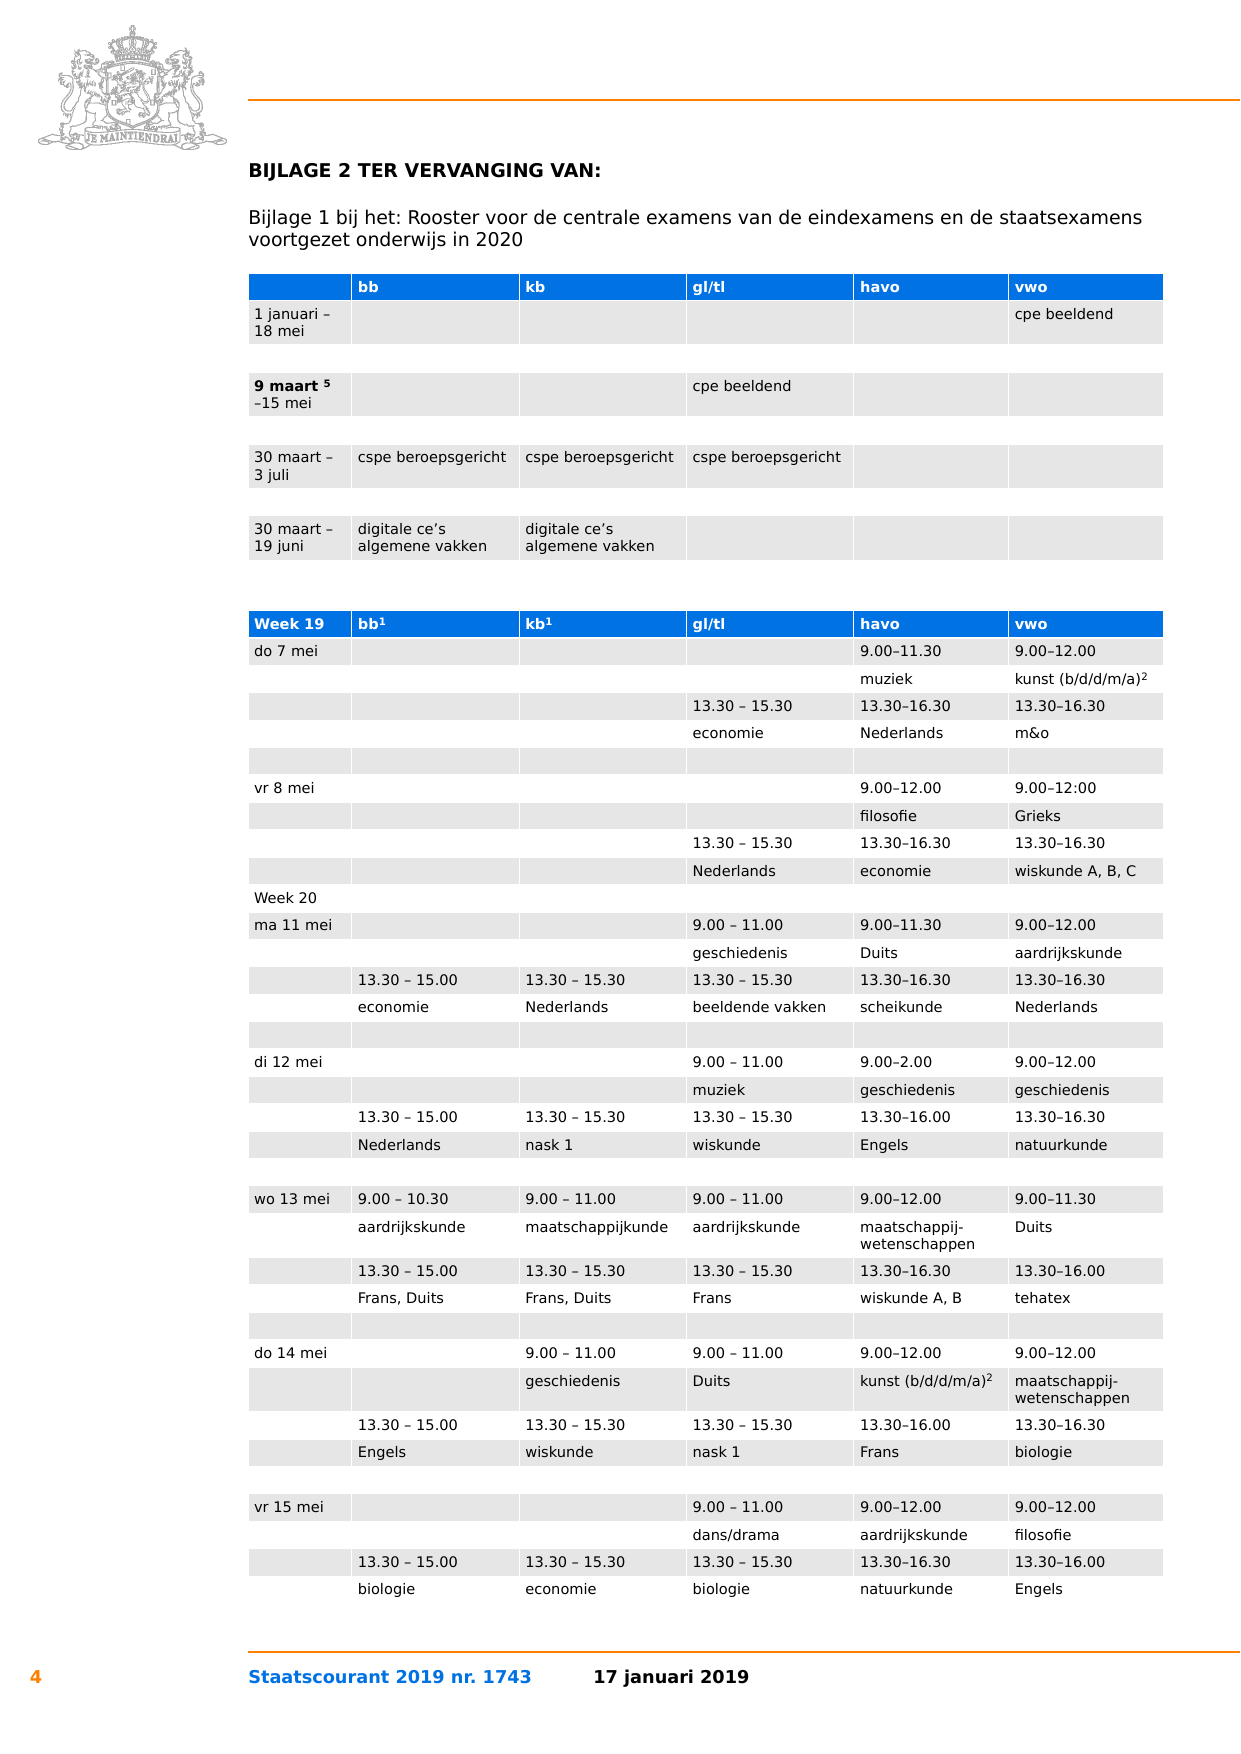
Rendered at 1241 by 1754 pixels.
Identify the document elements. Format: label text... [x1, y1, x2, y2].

table_cell 9.00–12.00 [854, 1186, 1008, 1213]
table_cell [352, 830, 519, 857]
table_cell 9.00–12.00 [1009, 1340, 1163, 1367]
table_cell [352, 1522, 519, 1548]
table_cell [1009, 561, 1163, 587]
table_cell 9.00–12:00 [1009, 776, 1163, 802]
table_cell natuurkunde [1009, 1132, 1163, 1158]
table_cell [352, 489, 519, 515]
table_cell [687, 1467, 853, 1493]
table_cell [352, 940, 519, 966]
table_cell [854, 748, 1008, 774]
table_cell 13.30–16.00 [854, 1412, 1008, 1438]
table_cell [1009, 489, 1163, 515]
table_cell 30 maart – 19 juni [249, 516, 351, 560]
table_header bb1 [352, 611, 519, 637]
table_cell Duits [854, 940, 1008, 966]
table_cell [249, 721, 351, 747]
table_cell [687, 1159, 853, 1185]
table_cell 13.30–16.30 [854, 1549, 1008, 1576]
table_cell nask 1 [520, 1132, 686, 1158]
table_cell maatschappijkunde [520, 1214, 686, 1257]
table_cell [352, 346, 519, 372]
table_cell di 12 mei [249, 1050, 351, 1076]
table_cell [687, 776, 853, 802]
table_cell 13.30 – 15.30 [520, 1104, 686, 1131]
table_cell 9.00 – 10.30 [352, 1186, 519, 1213]
table_cell [249, 1286, 351, 1312]
table_cell 13.30 – 15.30 [687, 967, 853, 994]
table_header havo [854, 611, 1008, 637]
table_cell [249, 1022, 351, 1048]
table_cell [520, 748, 686, 774]
table_cell [249, 489, 351, 515]
table_cell vr 8 mei [249, 776, 351, 802]
table_cell [1009, 1022, 1163, 1048]
table_header [249, 274, 351, 300]
table_cell [1009, 885, 1163, 911]
table_cell [520, 693, 686, 720]
table_cell [249, 1077, 351, 1103]
table_cell [687, 417, 853, 444]
table_cell [249, 1467, 351, 1493]
table_cell scheikunde [854, 995, 1008, 1021]
table_cell [520, 1022, 686, 1048]
table_cell 9.00–12.00 [1009, 639, 1163, 665]
table_cell economie [352, 995, 519, 1021]
table_cell Nederlands [520, 995, 686, 1021]
table_cell [249, 1577, 351, 1603]
table_cell Grieks [1009, 803, 1163, 829]
table_cell 9.00 – 11.00 [520, 1186, 686, 1213]
table_cell maatschappij-wetenschappen [854, 1214, 1008, 1257]
table_cell Engels [1009, 1577, 1163, 1603]
table_cell 13.30 – 15.30 [687, 830, 853, 857]
table_cell do 14 mei [249, 1340, 351, 1367]
table_cell [352, 693, 519, 720]
table_header havo [854, 274, 1008, 300]
table_cell vr 15 mei [249, 1494, 351, 1521]
table_cell 13.30 – 15.00 [352, 1549, 519, 1576]
table_cell [249, 1368, 351, 1411]
table_cell aardrijkskunde [854, 1522, 1008, 1548]
table_cell [1009, 346, 1163, 372]
table_cell 13.30 – 15.30 [687, 693, 853, 720]
table_cell filosofie [1009, 1522, 1163, 1548]
table_cell [352, 885, 519, 911]
table_cell [352, 639, 519, 665]
table_cell [520, 1522, 686, 1548]
table_header bb [352, 274, 519, 300]
table_cell [249, 693, 351, 720]
table_cell cspe beroepsgericht [687, 445, 853, 488]
table_cell economie [854, 858, 1008, 884]
table_cell [249, 1258, 351, 1284]
table_header Week 19 [249, 611, 351, 637]
table_cell Nederlands [352, 1132, 519, 1158]
table_cell [520, 1050, 686, 1076]
table_cell 13.30 – 15.30 [687, 1104, 853, 1131]
table_cell [352, 803, 519, 829]
table_cell [520, 561, 686, 587]
table_cell [687, 748, 853, 774]
table_cell muziek [854, 666, 1008, 692]
table_cell [249, 830, 351, 857]
table_cell wo 13 mei [249, 1186, 351, 1213]
table_cell [520, 858, 686, 884]
table_cell [520, 489, 686, 515]
table_cell Week 20 [249, 885, 351, 911]
table_cell [249, 1549, 351, 1576]
table_cell natuurkunde [854, 1577, 1008, 1603]
table_cell 9.00–11.30 [854, 913, 1008, 939]
table_cell ma 11 mei [249, 913, 351, 939]
table_cell [352, 1494, 519, 1521]
table_cell 9.00 – 11.00 [687, 1340, 853, 1367]
table_cell [520, 373, 686, 416]
table_cell [687, 489, 853, 515]
table_header gl/tl [687, 611, 853, 637]
table_cell [520, 721, 686, 747]
table_cell 13.30 – 15.00 [352, 1104, 519, 1131]
table_cell 9.00–12.00 [854, 1340, 1008, 1367]
table_cell [1009, 1159, 1163, 1185]
table_cell [520, 301, 686, 344]
table_cell [249, 1214, 351, 1257]
table_cell [249, 346, 351, 372]
table_cell 13.30–16.00 [854, 1104, 1008, 1131]
table_cell [352, 1159, 519, 1185]
table_cell muziek [687, 1077, 853, 1103]
table_cell [854, 489, 1008, 515]
table_cell [249, 1104, 351, 1131]
table_cell biologie [352, 1577, 519, 1603]
table_cell wiskunde [520, 1440, 686, 1466]
table_cell [520, 639, 686, 665]
table_header vwo [1009, 611, 1163, 637]
table_cell 13.30–16.30 [854, 967, 1008, 994]
table_cell [1009, 748, 1163, 774]
table_cell [249, 1522, 351, 1548]
table_cell [687, 666, 853, 692]
table_cell digitale ce’s algemene vakken [352, 516, 519, 560]
table_cell Frans [854, 1440, 1008, 1466]
table_cell Duits [1009, 1214, 1163, 1257]
table_cell [249, 967, 351, 994]
table_cell [249, 803, 351, 829]
table_cell 9.00–11.30 [854, 639, 1008, 665]
table_cell [249, 1412, 351, 1438]
table_cell [854, 1467, 1008, 1493]
table_cell [520, 830, 686, 857]
table_cell m&o [1009, 721, 1163, 747]
table_cell do 7 mei [249, 639, 351, 665]
table_cell aardrijkskunde [352, 1214, 519, 1257]
table_cell Frans, Duits [520, 1286, 686, 1312]
table_cell [1009, 417, 1163, 444]
table_cell 9.00–11.30 [1009, 1186, 1163, 1213]
table_cell 13.30–16.30 [1009, 830, 1163, 857]
table_cell [352, 666, 519, 692]
table_cell 9 maart 5 –15 mei [249, 373, 351, 416]
table_cell [249, 858, 351, 884]
table_cell [352, 301, 519, 344]
table_cell 13.30–16.30 [854, 830, 1008, 857]
table_cell [249, 1313, 351, 1339]
table_cell 13.30 – 15.30 [520, 1258, 686, 1284]
table_cell 13.30 – 15.00 [352, 967, 519, 994]
table_cell Duits [687, 1368, 853, 1411]
table_cell cpe beeldend [1009, 301, 1163, 344]
table_cell [249, 748, 351, 774]
table_cell filosofie [854, 803, 1008, 829]
table_cell digitale ce’s algemene vakken [520, 516, 686, 560]
table_cell economie [687, 721, 853, 747]
table_cell [520, 1494, 686, 1521]
table_cell [249, 995, 351, 1021]
table_header gl/tl [687, 274, 853, 300]
table_cell [352, 1313, 519, 1339]
table_cell [352, 1077, 519, 1103]
table_cell kunst (b/d/d/m/a)2 [1009, 666, 1163, 692]
table_cell [352, 1467, 519, 1493]
table_cell [249, 666, 351, 692]
table_cell Engels [352, 1440, 519, 1466]
table_cell [687, 346, 853, 372]
table_cell [520, 885, 686, 911]
table_cell beeldende vakken [687, 995, 853, 1021]
table_cell 9.00–12.00 [854, 776, 1008, 802]
table_cell 9.00 – 11.00 [687, 1494, 853, 1521]
table_cell [352, 776, 519, 802]
table_cell wiskunde A, B, C [1009, 858, 1163, 884]
table_cell cpe beeldend [687, 373, 853, 416]
table_cell [687, 1022, 853, 1048]
table_cell aardrijkskunde [687, 1214, 853, 1257]
table_cell Frans, Duits [352, 1286, 519, 1312]
table_cell [249, 1440, 351, 1466]
table_cell cspe beroepsgericht [352, 445, 519, 488]
table_cell economie [520, 1577, 686, 1603]
table_cell [520, 1467, 686, 1493]
table_cell biologie [1009, 1440, 1163, 1466]
table_cell [1009, 373, 1163, 416]
table_cell biologie [687, 1577, 853, 1603]
table_cell 13.30–16.30 [854, 1258, 1008, 1284]
table_cell 13.30 – 15.00 [352, 1412, 519, 1438]
table_cell [520, 1077, 686, 1103]
table_cell [352, 417, 519, 444]
table_cell [854, 561, 1008, 587]
table_cell [687, 301, 853, 344]
table_cell [854, 885, 1008, 911]
table_cell [520, 776, 686, 802]
table_cell [520, 1313, 686, 1339]
table_cell [687, 561, 853, 587]
table_cell [352, 1022, 519, 1048]
table_cell [687, 803, 853, 829]
table_cell [854, 301, 1008, 344]
table_cell [854, 373, 1008, 416]
subtitle BIJLAGE 2 TER VERVANGING VAN: [248, 160, 1163, 182]
table_cell 13.30 – 15.30 [520, 967, 686, 994]
table_cell 9.00 – 11.00 [687, 913, 853, 939]
table_header kb [520, 274, 686, 300]
table_cell [520, 1159, 686, 1185]
table_cell 13.30 – 15.00 [352, 1258, 519, 1284]
table_cell [1009, 445, 1163, 488]
table_cell kunst (b/d/d/m/a)2 [854, 1368, 1008, 1411]
table_cell [352, 1340, 519, 1367]
table_cell 13.30 – 15.30 [520, 1549, 686, 1576]
table_cell [352, 561, 519, 587]
table_cell [854, 1313, 1008, 1339]
table_cell [854, 1022, 1008, 1048]
table_cell cspe beroepsgericht [520, 445, 686, 488]
table_cell geschiedenis [854, 1077, 1008, 1103]
table_cell [352, 721, 519, 747]
table_cell 1 januari – 18 mei [249, 301, 351, 344]
table_cell 9.00 – 11.00 [687, 1186, 853, 1213]
table_cell geschiedenis [520, 1368, 686, 1411]
table_cell [854, 417, 1008, 444]
table_cell [520, 913, 686, 939]
table_cell [520, 666, 686, 692]
table_cell 9.00 – 11.00 [687, 1050, 853, 1076]
table_cell geschiedenis [687, 940, 853, 966]
table_cell [687, 1313, 853, 1339]
table_cell tehatex [1009, 1286, 1163, 1312]
table_cell [249, 1132, 351, 1158]
table_cell 9.00–2.00 [854, 1050, 1008, 1076]
table_cell [687, 516, 853, 560]
table_cell wiskunde [687, 1132, 853, 1158]
table_cell Nederlands [854, 721, 1008, 747]
table_cell Frans [687, 1286, 853, 1312]
table_cell Nederlands [1009, 995, 1163, 1021]
table_cell [854, 1159, 1008, 1185]
table_cell [520, 346, 686, 372]
table_cell [352, 748, 519, 774]
table_cell [520, 417, 686, 444]
table_cell 13.30–16.00 [1009, 1549, 1163, 1576]
table_cell [352, 913, 519, 939]
table_cell 13.30–16.30 [1009, 693, 1163, 720]
table_cell [352, 373, 519, 416]
table_cell 13.30–16.00 [1009, 1258, 1163, 1284]
table_cell 9.00–12.00 [1009, 1050, 1163, 1076]
table_cell [854, 516, 1008, 560]
table_cell 13.30 – 15.30 [687, 1549, 853, 1576]
table_cell geschiedenis [1009, 1077, 1163, 1103]
table_cell [249, 940, 351, 966]
table_cell [352, 858, 519, 884]
table_header vwo [1009, 274, 1163, 300]
table_cell [1009, 1313, 1163, 1339]
table_cell 13.30–16.30 [1009, 1104, 1163, 1131]
table_cell 13.30–16.30 [1009, 1412, 1163, 1438]
table_cell nask 1 [687, 1440, 853, 1466]
table_cell [854, 445, 1008, 488]
text Bijlage 1 bij het: Rooster voor de centrale examens van de eindexamens en de staatsexamens voortgezet onderwijs in 2020 [248, 207, 1163, 251]
table_cell 13.30–16.30 [854, 693, 1008, 720]
table_cell [520, 803, 686, 829]
table_cell 13.30–16.30 [1009, 967, 1163, 994]
table_cell 13.30 – 15.30 [520, 1412, 686, 1438]
table_cell [520, 940, 686, 966]
table_cell [687, 639, 853, 665]
table_cell [1009, 1467, 1163, 1493]
table_cell 9.00–12.00 [1009, 913, 1163, 939]
table_cell [1009, 516, 1163, 560]
table_cell 9.00–12.00 [1009, 1494, 1163, 1521]
table_cell [249, 561, 351, 587]
table_cell Nederlands [687, 858, 853, 884]
table_cell [352, 1368, 519, 1411]
table_cell aardrijkskunde [1009, 940, 1163, 966]
table_cell [249, 417, 351, 444]
table_cell [687, 885, 853, 911]
table_cell 30 maart – 3 juli [249, 445, 351, 488]
table_cell 13.30 – 15.30 [687, 1258, 853, 1284]
picture [38, 25, 227, 150]
table_cell [249, 1159, 351, 1185]
table_cell wiskunde A, B [854, 1286, 1008, 1312]
table_cell maatschappij-wetenschappen [1009, 1368, 1163, 1411]
table_cell 9.00 – 11.00 [520, 1340, 686, 1367]
table_cell dans/drama [687, 1522, 853, 1548]
table_header kb1 [520, 611, 686, 637]
table_cell Engels [854, 1132, 1008, 1158]
table_cell [854, 346, 1008, 372]
table_cell 13.30 – 15.30 [687, 1412, 853, 1438]
table_cell 9.00–12.00 [854, 1494, 1008, 1521]
table_cell [352, 1050, 519, 1076]
